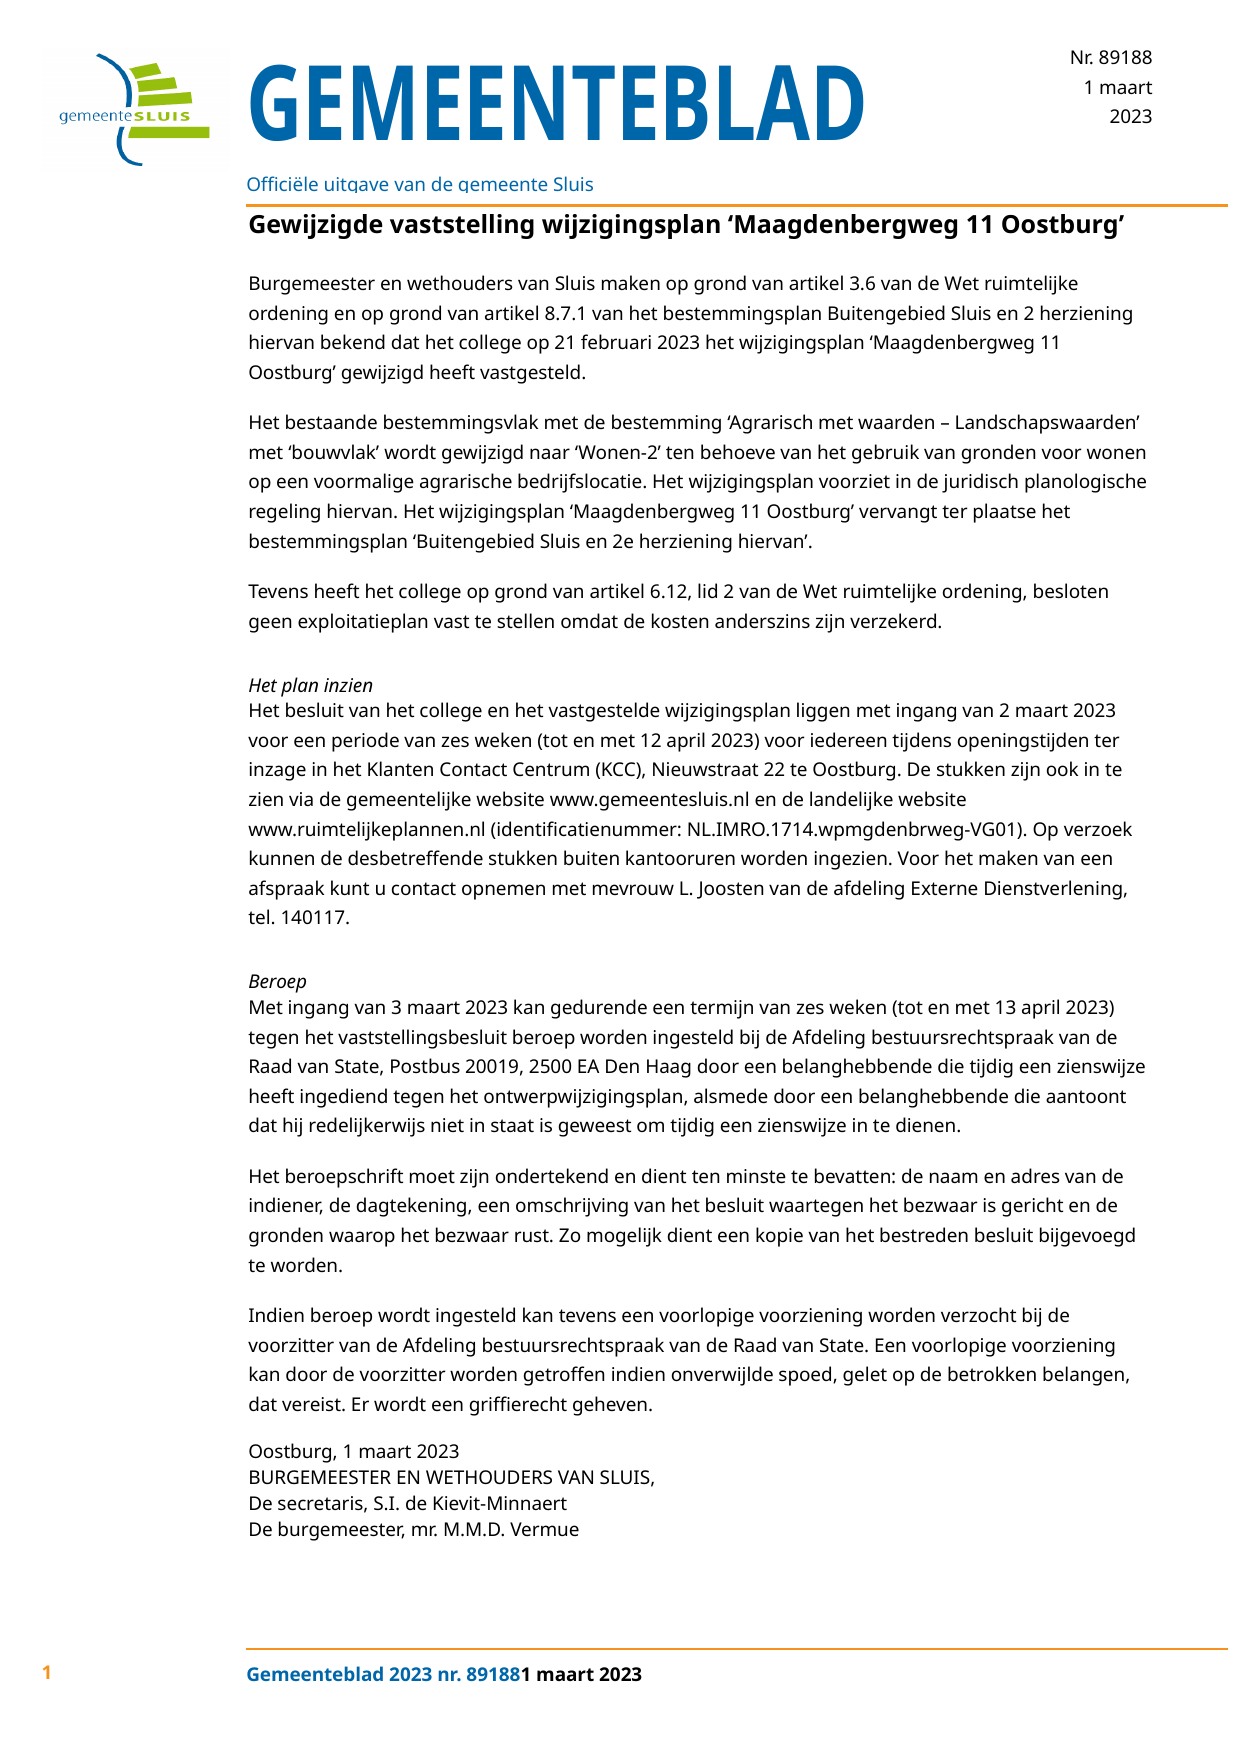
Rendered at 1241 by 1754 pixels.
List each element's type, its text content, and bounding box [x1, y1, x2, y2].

text De burgemeester, mr. M.M.D. Vermue [248, 1516, 1152, 1542]
text Gewijzigde vaststelling wijzigingsplan ‘Maagdenbergweg 11 Oostburg’ [248, 207, 1152, 241]
text Oostburg, 1 maart 2023 [248, 1439, 1152, 1464]
text Tevens heeft het college op grond van artikel 6.12, lid 2 van de Wet ruimtelijke ordening, besloten geen exploitatieplan vast te stellen omdat de kosten anderszins zijn verzekerd. [248, 578, 1152, 633]
text Beroep [248, 968, 1152, 994]
text Het plan inzien [248, 672, 1152, 697]
text Met ingang van 3 maart 2023 kan gedurende een termijn van zes weken (tot en met 13 april 2023) tegen het vaststellingsbesluit beroep worden ingesteld bij de Afdeling bestuursrechtspraak van de Raad van State, Postbus 20019, 2500 EA Den Haag door een belanghebbende die tijdig een zienswijze heeft ingediend tegen het ontwerpwijzigingsplan, alsmede door een belanghebbende die aantoont dat hij redelijkerwijs niet in staat is geweest om tijdig een zienswijze in te dienen. [248, 994, 1152, 1138]
text Het bestaande bestemmingsvlak met de bestemming ‘Agrarisch met waarden – Landschapswaarden’ met ‘bouwvlak’ wordt gewijzigd naar ‘Wonen-2’ ten behoeve van het gebruik van gronden voor wonen op een voormalige agrarische bedrijfslocatie. Het wijzigingsplan voorziet in de juridisch planologische regeling hiervan. Het wijzigingsplan ‘Maagdenbergweg 11 Oostburg’ vervangt ter plaatse het bestemmingsplan ‘Buitengebied Sluis en 2e herziening hiervan’. [248, 409, 1152, 553]
text Burgemeester en wethouders van Sluis maken op grond van artikel 3.6 van de Wet ruimtelijke ordening en op grond van artikel 8.7.1 van het bestemmingsplan Buitengebied Sluis en 2 herziening hiervan bekend dat het college op 21 februari 2023 het wijzigingsplan ‘Maagdenbergweg 11 Oostburg’ gewijzigd heeft vastgesteld. [248, 270, 1152, 385]
picture [41, 47, 231, 172]
text Indien beroep wordt ingesteld kan tevens een voorlopige voorziening worden verzocht bij de voorzitter van de Afdeling bestuursrechtspraak van de Raad van State. Een voorlopige voorziening kan door de voorzitter worden getroffen indien onverwijlde spoed, gelet op de betrokken belangen, dat vereist. Er wordt een griffierecht geheven. [248, 1302, 1152, 1417]
text De secretaris, S.I. de Kievit-Minnaert [248, 1490, 1152, 1516]
text Het beroepschrift moet zijn ondertekend en dient ten minste te bevatten: de naam en adres van de indiener, de dagtekening, een omschrijving van het besluit waartegen het bezwaar is gericht en de gronden waarop het bezwaar rust. Zo mogelijk dient een kopie van het bestreden besluit bijgevoegd te worden. [248, 1163, 1152, 1277]
text Het besluit van het college en het vastgestelde wijzigingsplan liggen met ingang van 2 maart 2023 voor een periode van zes weken (tot en met 12 april 2023) voor iedereen tijdens openingstijden ter inzage in het Klanten Contact Centrum (KCC), Nieuwstraat 22 te Oostburg. De stukken zijn ook in te zien via de gemeentelijke website www.gemeentesluis.nl en de landelijke website www.ruimtelijkeplannen.nl (identificatienummer: NL.IMRO.1714.wpmgdenbrweg-VG01). Op verzoek kunnen de desbetreffende stukken buiten kantooruren worden ingezien. Voor het maken van een afspraak kunt u contact opnemen met mevrouw L. Joosten van de afdeling Externe Dienstverlening, tel. 140117. [248, 697, 1152, 930]
text BURGEMEESTER EN WETHOUDERS VAN SLUIS, [248, 1464, 1152, 1490]
